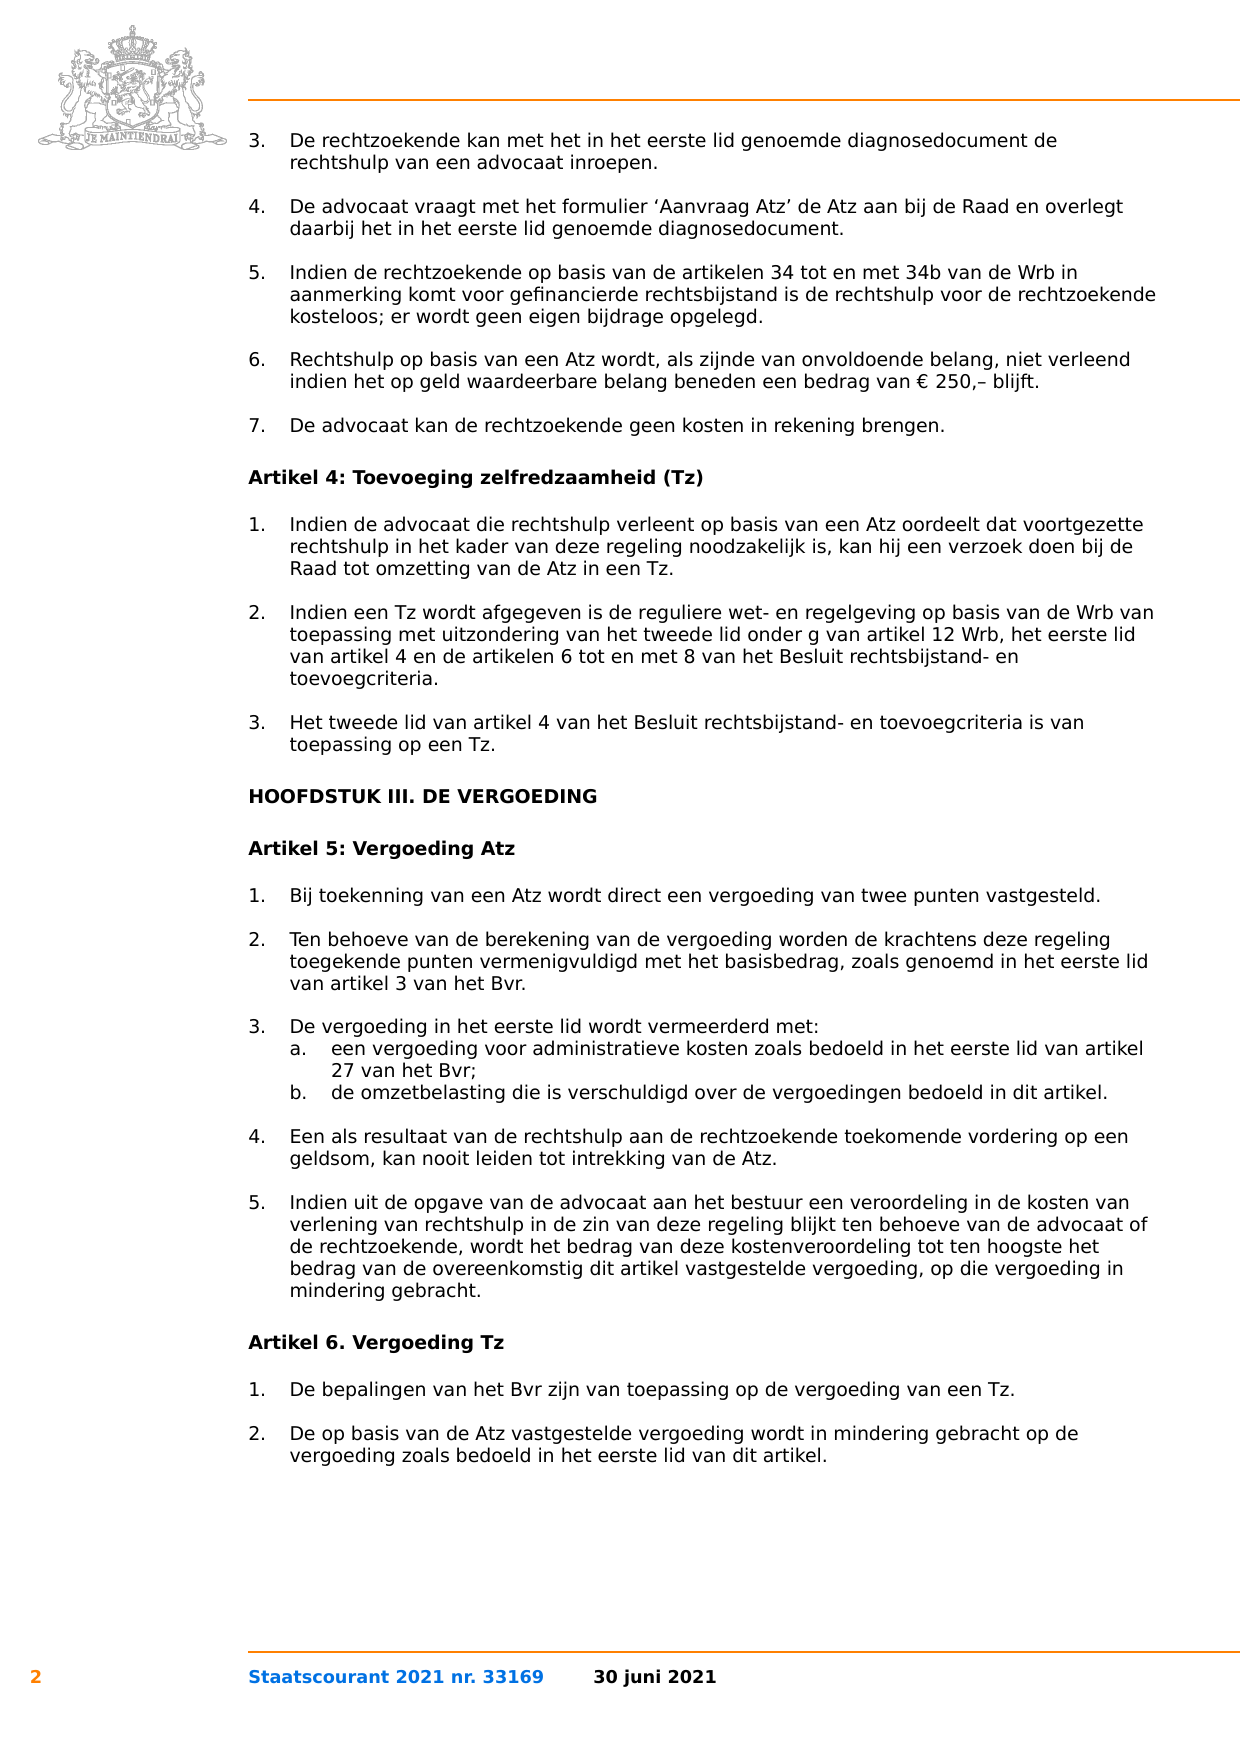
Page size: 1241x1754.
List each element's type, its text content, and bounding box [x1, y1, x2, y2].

text 3. De vergoeding in het eerste lid wordt vermeerderd met: [248, 1016, 1163, 1038]
text 1. De bepalingen van het Bvr zijn van toepassing op de vergoeding van een Tz. [248, 1379, 1163, 1401]
text 3. De rechtzoekende kan met het in het eerste lid genoemde diagnosedocument de rechtshulp van een advocaat inroepen. [248, 130, 1163, 174]
text 1. Indien de advocaat die rechtshulp verleent op basis van een Atz oordeelt dat voortgezette rechtshulp in het kader van deze regeling noodzakelijk is, kan hij een verzoek doen bij de Raad tot omzetting van de Atz in een Tz. [248, 514, 1163, 580]
text a. een vergoeding voor administratieve kosten zoals bedoeld in het eerste lid van artikel 27 van het Bvr; [289, 1038, 1163, 1082]
text 2. Ten behoeve van de berekening van de vergoeding worden de krachtens deze regeling toegekende punten vermenigvuldigd met het basisbedrag, zoals genoemd in het eerste lid van artikel 3 van het Bvr. [248, 928, 1163, 994]
picture [38, 25, 227, 150]
text 5. Indien uit de opgave van de advocaat aan het bestuur een veroordeling in de kosten van verlening van rechtshulp in de zin van deze regeling blijkt ten behoeve van de advocaat of de rechtzoekende, wordt het bedrag van deze kostenveroordeling tot ten hoogste het bedrag van de overeenkomstig dit artikel vastgestelde vergoeding, op die vergoeding in mindering gebracht. [248, 1192, 1163, 1302]
text 7. De advocaat kan de rechtzoekende geen kosten in rekening brengen. [248, 415, 1163, 437]
subtitle Artikel 4: Toevoeging zelfredzaamheid (Tz) [248, 467, 1163, 489]
subtitle Artikel 5: Vergoeding Atz [248, 838, 1163, 860]
text 2. Indien een Tz wordt afgegeven is de reguliere wet- en regelgeving op basis van de Wrb van toepassing met uitzondering van het tweede lid onder g van artikel 12 Wrb, het eerste lid van artikel 4 en de artikelen 6 tot en met 8 van het Besluit rechtsbijstand- en toevoegcriteria. [248, 602, 1163, 690]
text 6. Rechtshulp op basis van een Atz wordt, als zijnde van onvoldoende belang, niet verleend indien het op geld waardeerbare belang beneden een bedrag van € 250,– blijft. [248, 349, 1163, 393]
text 5. Indien de rechtzoekende op basis van de artikelen 34 tot en met 34b van de Wrb in aanmerking komt voor gefinancierde rechtsbijstand is de rechtshulp voor de rechtzoekende kosteloos; er wordt geen eigen bijdrage opgelegd. [248, 262, 1163, 327]
text 1. Bij toekenning van een Atz wordt direct een vergoeding van twee punten vastgesteld. [248, 885, 1163, 907]
text 4. Een als resultaat van de rechtshulp aan de rechtzoekende toekomende vordering op een geldsom, kan nooit leiden tot intrekking van de Atz. [248, 1126, 1163, 1170]
text b. de omzetbelasting die is verschuldigd over de vergoedingen bedoeld in dit artikel. [289, 1082, 1163, 1104]
subtitle HOOFDSTUK III. DE VERGOEDING [248, 786, 1163, 808]
text 4. De advocaat vraagt met het formulier ‘Aanvraag Atz’ de Atz aan bij de Raad en overlegt daarbij het in het eerste lid genoemde diagnosedocument. [248, 196, 1163, 240]
subtitle Artikel 6. Vergoeding Tz [248, 1332, 1163, 1354]
text 2. De op basis van de Atz vastgestelde vergoeding wordt in mindering gebracht op de vergoeding zoals bedoeld in het eerste lid van dit artikel. [248, 1423, 1163, 1467]
text 3. Het tweede lid van artikel 4 van het Besluit rechtsbijstand- en toevoegcriteria is van toepassing op een Tz. [248, 712, 1163, 756]
